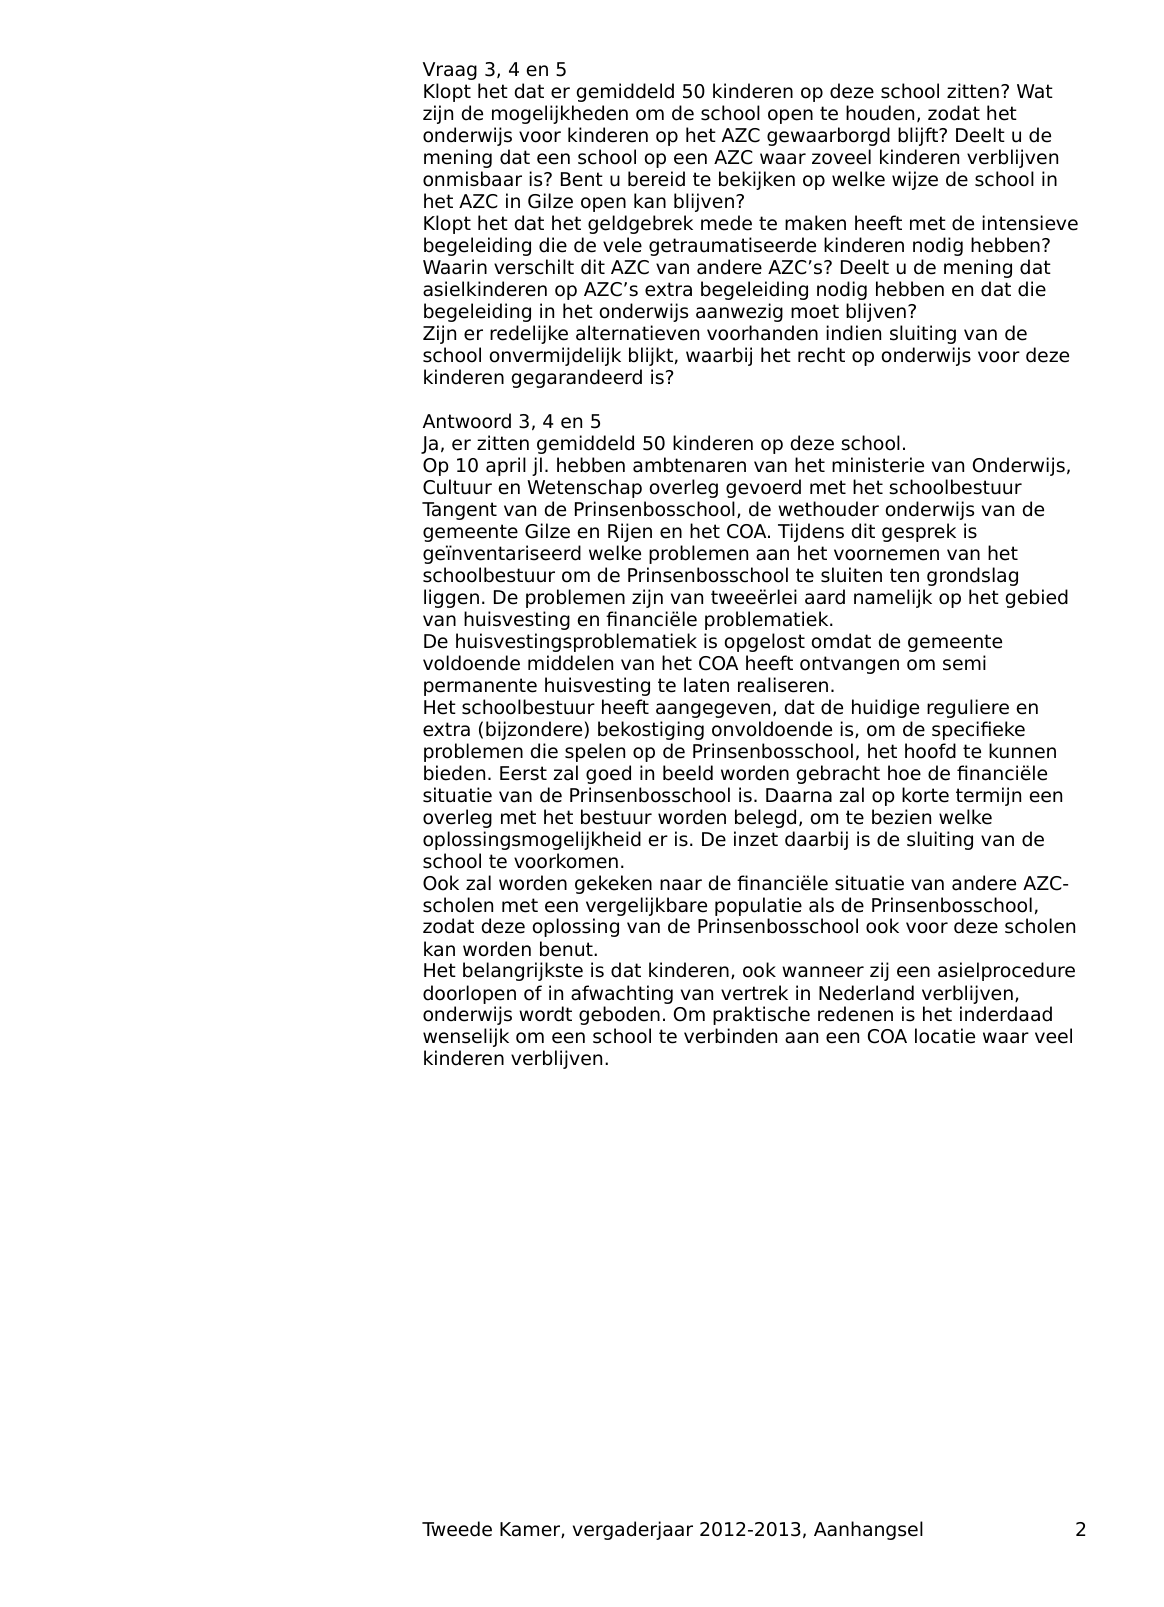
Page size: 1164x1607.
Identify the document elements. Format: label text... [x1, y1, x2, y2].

text De huisvestingsproblematiek is opgelost omdat de gemeente voldoende middelen van het COA heeft ontvangen om semi permanente huisvesting te laten realiseren. [422, 631, 1087, 697]
text Ja, er zitten gemiddeld 50 kinderen op deze school. [422, 433, 1087, 455]
text Antwoord 3, 4 en 5 [422, 411, 1087, 433]
text Het belangrijkste is dat kinderen, ook wanneer zij een asielprocedure doorlopen of in afwachting van vertrek in Nederland verblijven, onderwijs wordt geboden. Om praktische redenen is het inderdaad wenselijk om een school te verbinden aan een COA locatie waar veel kinderen verblijven. [422, 960, 1087, 1070]
text Vraag 3, 4 en 5 [422, 59, 1087, 81]
text Zijn er redelijke alternatieven voorhanden indien sluiting van de school onvermijdelijk blijkt, waarbij het recht op onderwijs voor deze kinderen gegarandeerd is? [422, 323, 1087, 389]
text Ook zal worden gekeken naar de financiële situatie van andere AZC-scholen met een vergelijkbare populatie als de Prinsenbosschool, zodat deze oplossing van de Prinsenbosschool ook voor deze scholen kan worden benut. [422, 872, 1087, 960]
text Op 10 april jl. hebben ambtenaren van het ministerie van Onderwijs, Cultuur en Wetenschap overleg gevoerd met het schoolbestuur Tangent van de Prinsenbosschool, de wethouder onderwijs van de gemeente Gilze en Rijen en het COA. Tijdens dit gesprek is geïnventariseerd welke problemen aan het voornemen van het schoolbestuur om de Prinsenbosschool te sluiten ten grondslag liggen. De problemen zijn van tweeërlei aard namelijk op het gebied van huisvesting en financiële problematiek. [422, 455, 1087, 631]
text Klopt het dat er gemiddeld 50 kinderen op deze school zitten? Wat zijn de mogelijkheden om de school open te houden, zodat het onderwijs voor kinderen op het AZC gewaarborgd blijft? Deelt u de mening dat een school op een AZC waar zoveel kinderen verblijven onmisbaar is? Bent u bereid te bekijken op welke wijze de school in het AZC in Gilze open kan blijven? [422, 81, 1087, 213]
text Het schoolbestuur heeft aangegeven, dat de huidige reguliere en extra (bijzondere) bekostiging onvoldoende is, om de specifieke problemen die spelen op de Prinsenbosschool, het hoofd te kunnen bieden. Eerst zal goed in beeld worden gebracht hoe de financiële situatie van de Prinsenbosschool is. Daarna zal op korte termijn een overleg met het bestuur worden belegd, om te bezien welke oplossingsmogelijkheid er is. De inzet daarbij is de sluiting van de school te voorkomen. [422, 697, 1087, 872]
text Klopt het dat het geldgebrek mede te maken heeft met de intensieve begeleiding die de vele getraumatiseerde kinderen nodig hebben? Waarin verschilt dit AZC van andere AZC’s? Deelt u de mening dat asielkinderen op AZC’s extra begeleiding nodig hebben en dat die begeleiding in het onderwijs aanwezig moet blijven? [422, 213, 1087, 323]
